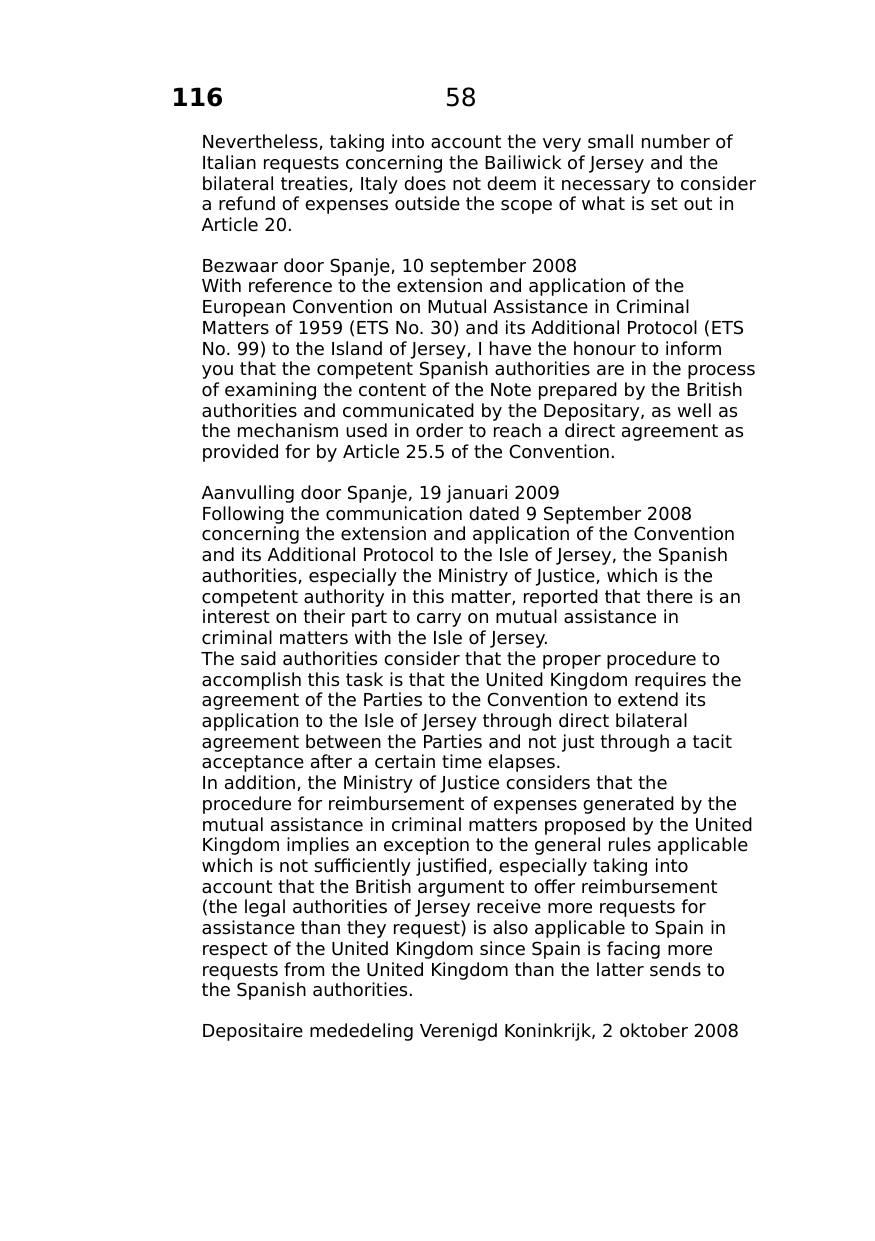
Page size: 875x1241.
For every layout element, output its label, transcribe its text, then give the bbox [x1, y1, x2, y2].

text Following the communication dated 9 September 2008 concerning the extension and application of the Convention and its Additional Protocol to the Isle of Jersey, the Spanish authorities, especially the Ministry of Justice, which is the competent authority in this matter, reported that there is an interest on their part to carry on mutual assistance in criminal matters with the Isle of Jersey. [201, 503, 756, 649]
text The said authorities consider that the proper procedure to accomplish this task is that the United Kingdom requires the agreement of the Parties to the Convention to extend its application to the Isle of Jersey through direct bilateral agreement between the Parties and not just through a tacit acceptance after a certain time elapses. [201, 649, 756, 773]
text Nevertheless, taking into account the very small number of Italian requests concerning the Bailiwick of Jersey and the bilateral treaties, Italy does not deem it necessary to consider a refund of expenses outside the scope of what is set out in Article 20. [201, 132, 756, 236]
text In addition, the Ministry of Justice considers that the procedure for reimbursement of expenses generated by the mutual assistance in criminal matters proposed by the United Kingdom implies an exception to the general rules applicable which is not sufficiently justified, especially taking into account that the British argument to offer reimbursement (the legal authorities of Jersey receive more requests for assistance than they request) is also applicable to Spain in respect of the United Kingdom since Spain is facing more requests from the United Kingdom than the latter sends to the Spanish authorities. [201, 773, 756, 1001]
text Depositaire mededeling Verenigd Koninkrijk, 2 oktober 2008 [201, 1021, 756, 1042]
text Bezwaar door Spanje, 10 september 2008 [201, 256, 756, 276]
text Aanvulling door Spanje, 19 januari 2009 [201, 483, 756, 503]
text With reference to the extension and application of the European Convention on Mutual Assistance in Criminal Matters of 1959 (ETS No. 30) and its Additional Protocol (ETS No. 99) to the Island of Jersey, I have the honour to inform you that the competent Spanish authorities are in the process of examining the content of the Note prepared by the British authorities and communicated by the Depositary, as well as the mechanism used in order to reach a direct agreement as provided for by Article 25.5 of the Convention. [201, 276, 756, 463]
